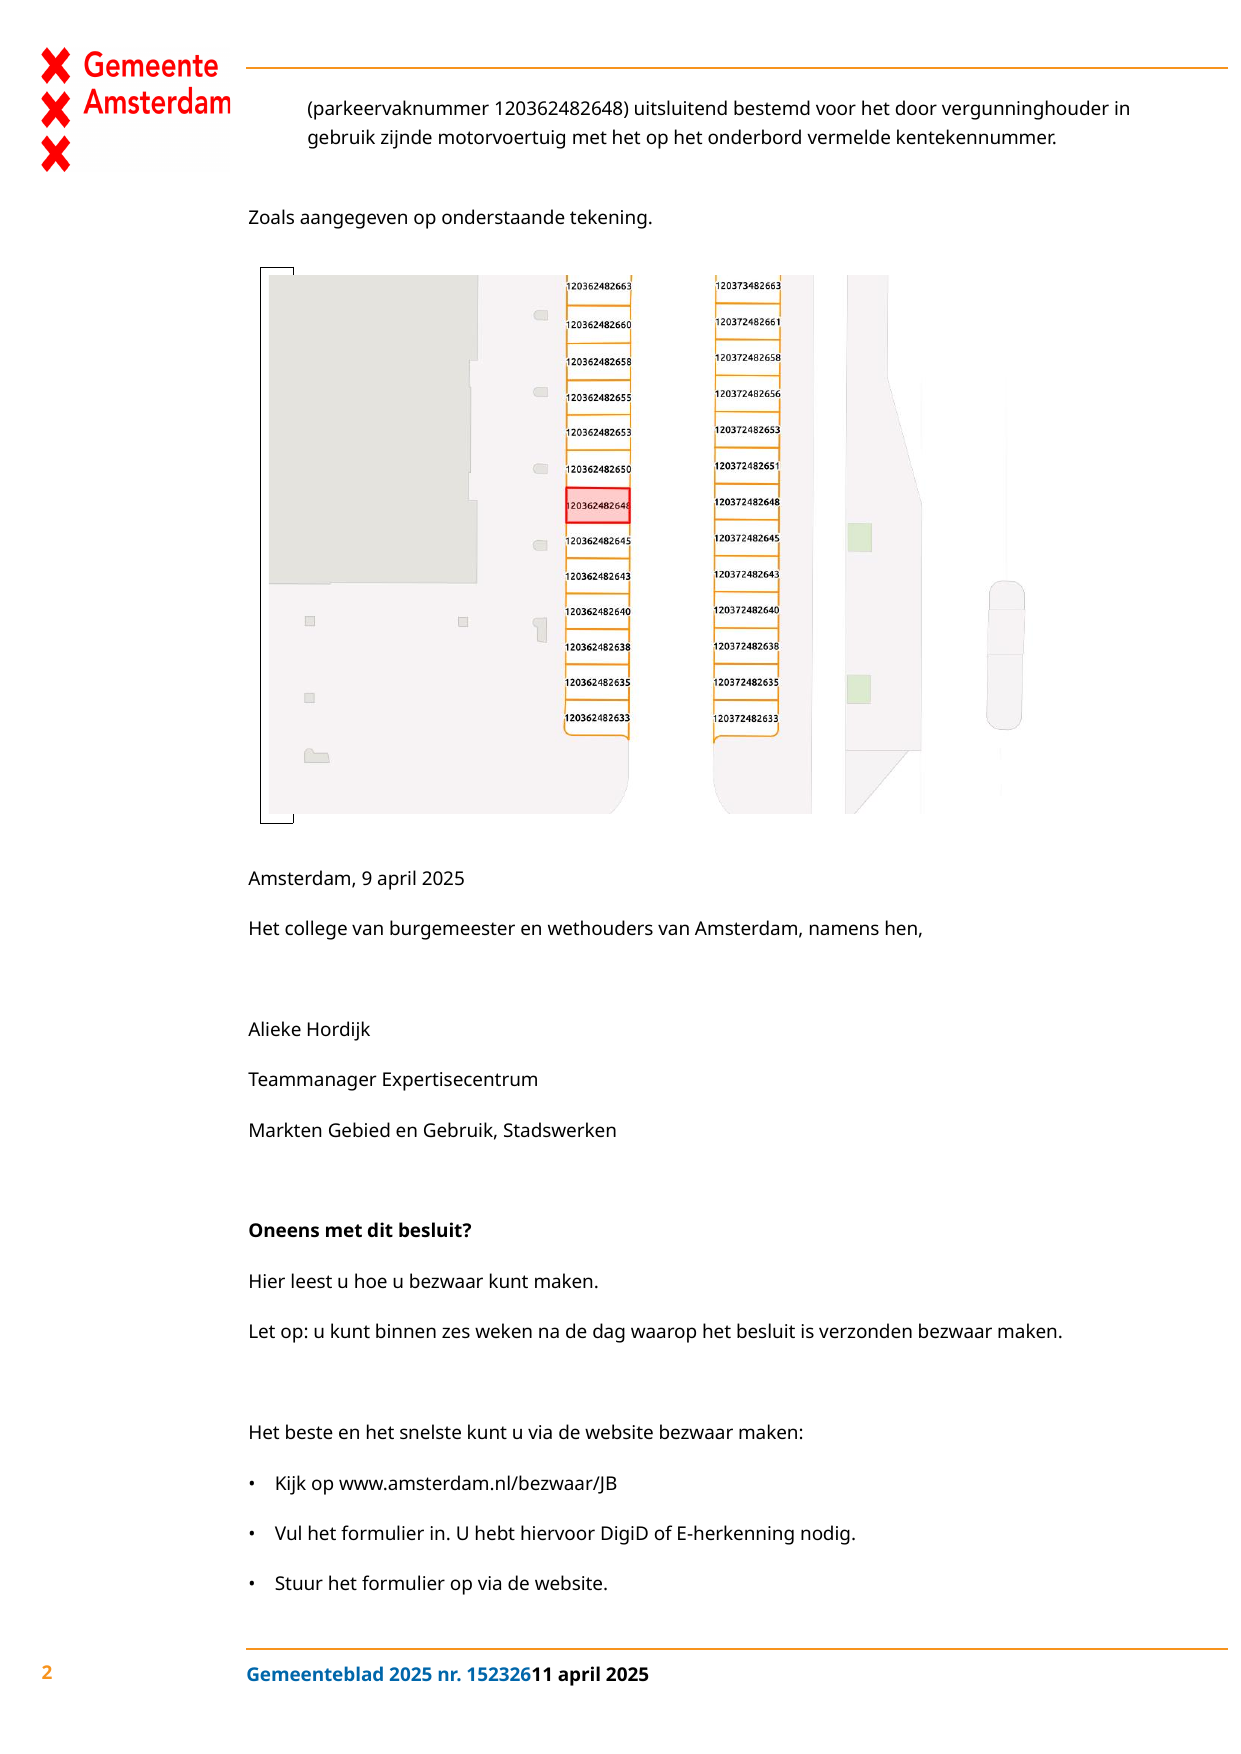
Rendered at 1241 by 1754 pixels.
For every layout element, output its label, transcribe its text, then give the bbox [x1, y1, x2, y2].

text Het college van burgemeester en wethouders van Amsterdam, namens hen, [248, 915, 1152, 941]
picture [268, 275, 1052, 814]
text • Kijk op www.amsterdam.nl/bezwaar/JB [248, 1470, 1152, 1496]
text Alieke Hordijk [248, 1016, 1152, 1042]
text Teammanager Expertisecentrum [248, 1066, 1152, 1092]
text Amsterdam, 9 april 2025 [248, 865, 1152, 891]
text Hier leest u hoe u bezwaar kunt maken. [248, 1268, 1152, 1294]
text • Stuur het formulier op via de website. [248, 1571, 1152, 1596]
text Markten Gebied en Gebruik, Stadswerken [248, 1117, 1152, 1143]
text Oneens met dit besluit? [248, 1218, 1152, 1243]
text Let op: u kunt binnen zes weken na de dag waarop het besluit is verzonden bezwaar maken. [248, 1318, 1152, 1344]
text Het beste en het snelste kunt u via de website bezwaar maken: [248, 1419, 1152, 1445]
list (parkeervaknummer 120362482648) uitsluitend bestemd voor het door vergunninghouder in gebruik zijnde motorvoertuig met het op het onderbord vermelde kentekennummer. [248, 95, 1152, 150]
picture [41, 47, 231, 172]
text Zoals aangegeven op onderstaande tekening. [248, 204, 1152, 230]
text • Vul het formulier in. U hebt hiervoor DigiD of E-herkenning nodig. [248, 1520, 1152, 1546]
